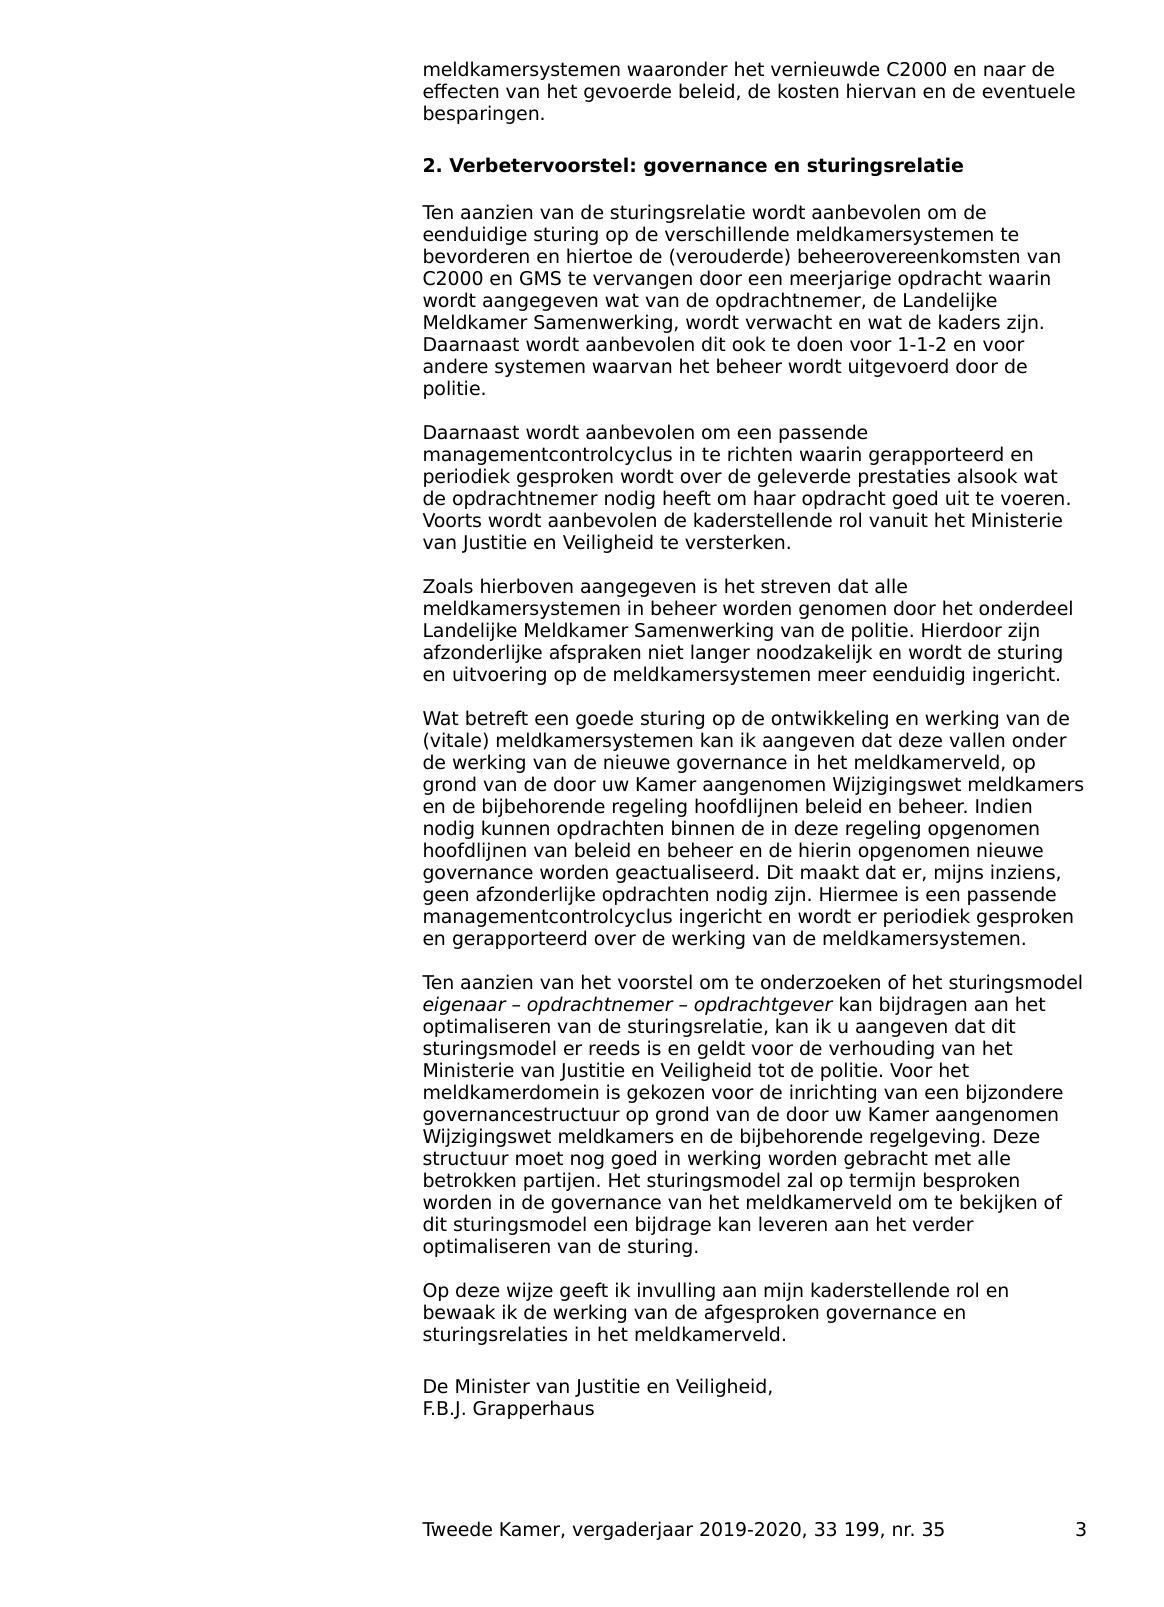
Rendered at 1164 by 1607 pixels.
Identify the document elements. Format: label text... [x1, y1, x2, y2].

text Daarnaast wordt aanbevolen om een passende managementcontrolcyclus in te richten waarin gerapporteerd en periodiek gesproken wordt over de geleverde prestaties alsook wat de opdrachtnemer nodig heeft om haar opdracht goed uit te voeren. Voorts wordt aanbevolen de kaderstellende rol vanuit het Ministerie van Justitie en Veiligheid te versterken. [422, 422, 1087, 554]
text Zoals hierboven aangegeven is het streven dat alle meldkamersystemen in beheer worden genomen door het onderdeel Landelijke Meldkamer Samenwerking van de politie. Hierdoor zijn afzonderlijke afspraken niet langer noodzakelijk en wordt de sturing en uitvoering op de meldkamersystemen meer eenduidig ingericht. [422, 576, 1087, 686]
text Op deze wijze geeft ik invulling aan mijn kaderstellende rol en bewaak ik de werking van de afgesproken governance en sturingsrelaties in het meldkamerveld. [422, 1280, 1087, 1346]
text De Minister van Justitie en Veiligheid, F.B.J. Grapperhaus [422, 1376, 1087, 1420]
text Ten aanzien van de sturingsrelatie wordt aanbevolen om de eenduidige sturing op de verschillende meldkamersystemen te bevorderen en hiertoe de (verouderde) beheerovereenkomsten van C2000 en GMS te vervangen door een meerjarige opdracht waarin wordt aangegeven wat van de opdrachtnemer, de Landelijke Meldkamer Samenwerking, wordt verwacht en wat de kaders zijn. Daarnaast wordt aanbevolen dit ook te doen voor 1-1-2 en voor andere systemen waarvan het beheer wordt uitgevoerd door de politie. [422, 202, 1087, 400]
subtitle 2. Verbetervoorstel: governance en sturingsrelatie [422, 155, 1087, 177]
text Ten aanzien van het voorstel om te onderzoeken of het sturingsmodel eigenaar – opdrachtnemer – opdrachtgever kan bijdragen aan het optimaliseren van de sturingsrelatie, kan ik u aangeven dat dit sturingsmodel er reeds is en geldt voor de verhouding van het Ministerie van Justitie en Veiligheid tot de politie. Voor het meldkamerdomein is gekozen voor de inrichting van een bijzondere governancestructuur op grond van de door uw Kamer aangenomen Wijzigingswet meldkamers en de bijbehorende regelgeving. Deze structuur moet nog goed in werking worden gebracht met alle betrokken partijen. Het sturingsmodel zal op termijn besproken worden in de governance van het meldkamerveld om te bekijken of dit sturingsmodel een bijdrage kan leveren aan het verder optimaliseren van de sturing. [422, 972, 1087, 1258]
text Wat betreft een goede sturing op de ontwikkeling en werking van de (vitale) meldkamersystemen kan ik aangeven dat deze vallen onder de werking van de nieuwe governance in het meldkamerveld, op grond van de door uw Kamer aangenomen Wijzigingswet meldkamers en de bijbehorende regeling hoofdlijnen beleid en beheer. Indien nodig kunnen opdrachten binnen de in deze regeling opgenomen hoofdlijnen van beleid en beheer en de hierin opgenomen nieuwe governance worden geactualiseerd. Dit maakt dat er, mijns inziens, geen afzonderlijke opdrachten nodig zijn. Hiermee is een passende managementcontrolcyclus ingericht en wordt er periodiek gesproken en gerapporteerd over de werking van de meldkamersystemen. [422, 708, 1087, 950]
text meldkamersystemen waaronder het vernieuwde C2000 en naar de effecten van het gevoerde beleid, de kosten hiervan en de eventuele besparingen. [422, 59, 1087, 125]
